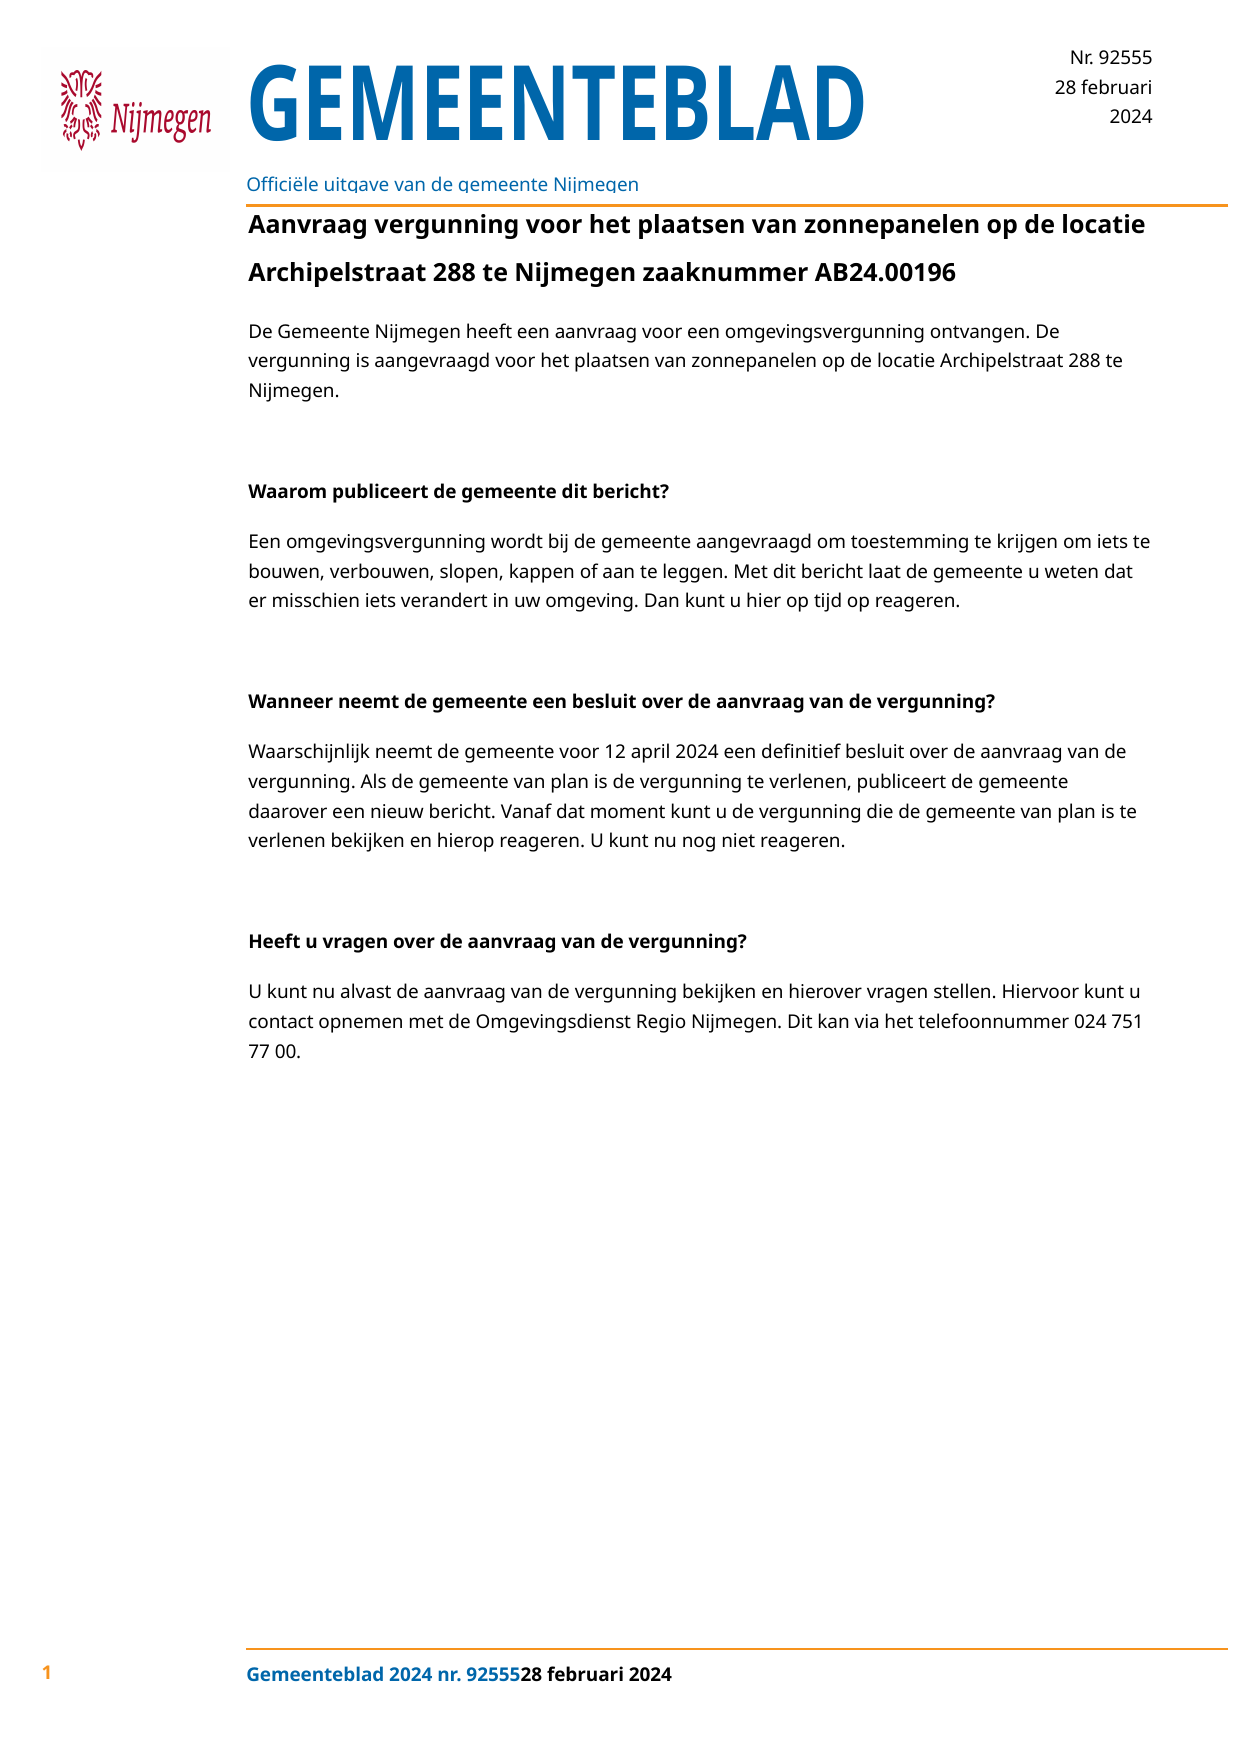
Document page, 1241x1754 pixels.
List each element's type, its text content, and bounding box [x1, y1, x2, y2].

text Aanvraag vergunning voor het plaatsen van zonnepanelen op de locatie Archipelstraat 288 te Nijmegen zaaknummer AB24.00196 [248, 207, 1152, 288]
text Een omgevingsvergunning wordt bij de gemeente aangevraagd om toestemming te krijgen om iets te bouwen, verbouwen, slopen, kappen of aan te leggen. Met dit bericht laat de gemeente u weten dat er misschien iets verandert in uw omgeving. Dan kunt u hier op tijd op reageren. [248, 528, 1152, 613]
text U kunt nu alvast de aanvraag van de vergunning bekijken en hierover vragen stellen. Hiervoor kunt u contact opnemen met de Omgevingsdienst Regio Nijmegen. Dit kan via het telefoonnummer 024 751 77 00. [248, 979, 1152, 1064]
text Waarschijnlijk neemt de gemeente voor 12 april 2024 een definitief besluit over de aanvraag van de vergunning. Als de gemeente van plan is de vergunning te verlenen, publiceert de gemeente daarover een nieuw bericht. Vanaf dat moment kunt u de vergunning die de gemeente van plan is te verlenen bekijken en hierop reageren. U kunt nu nog niet reageren. [248, 739, 1152, 853]
text Waarom publiceert de gemeente dit bericht? [248, 478, 1152, 504]
text Wanneer neemt de gemeente een besluit over de aanvraag van de vergunning? [248, 688, 1152, 714]
picture [41, 47, 231, 172]
text De Gemeente Nijmegen heeft een aanvraag voor een omgevingsvergunning ontvangen. De vergunning is aangevraagd voor het plaatsen van zonnepanelen op de locatie Archipelstraat 288 te Nijmegen. [248, 318, 1152, 403]
text Heeft u vragen over de aanvraag van de vergunning? [248, 928, 1152, 954]
